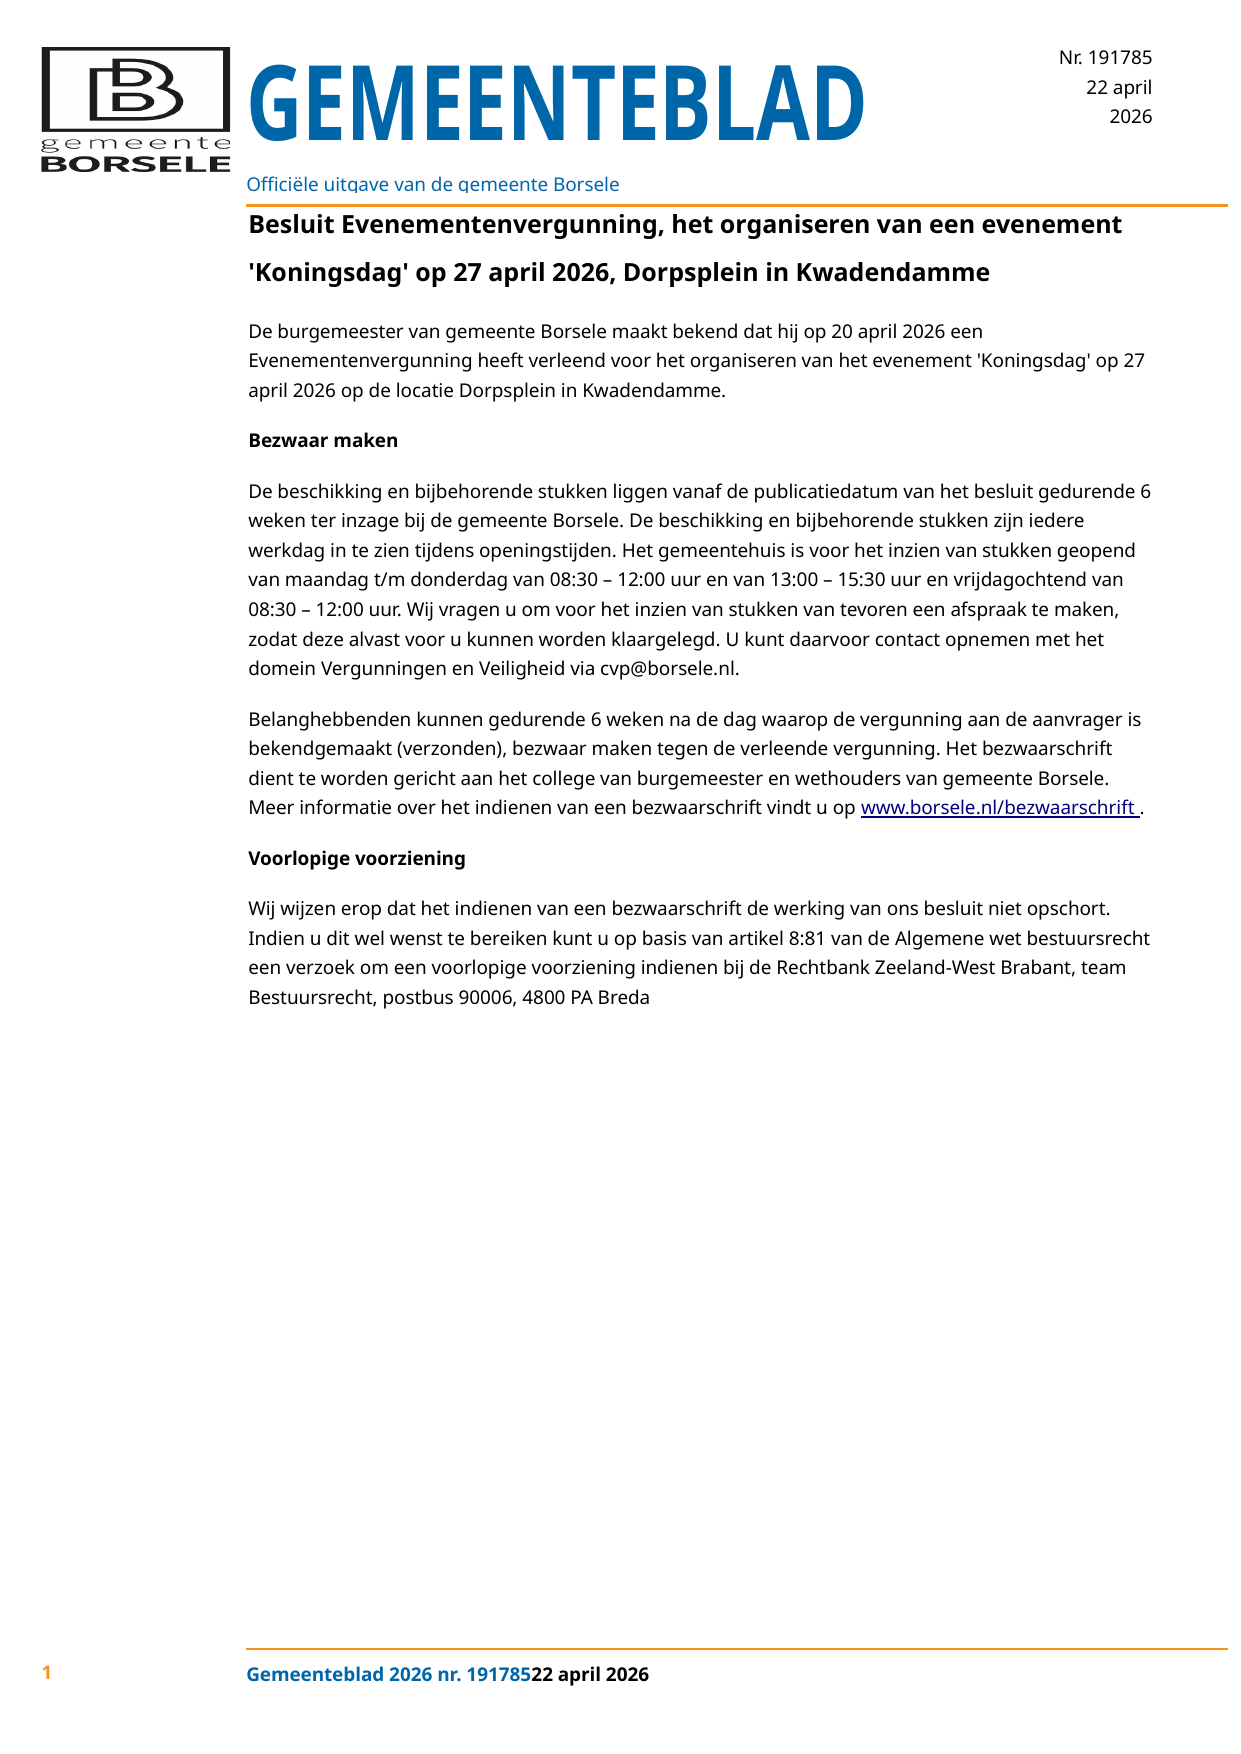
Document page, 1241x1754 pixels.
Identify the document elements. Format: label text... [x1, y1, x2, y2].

text De burgemeester van gemeente Borsele maakt bekend dat hij op 20 april 2026 een Evenementenvergunning heeft verleend voor het organiseren van het evenement 'Koningsdag' op 27 april 2026 op de locatie Dorpsplein in Kwadendamme. [248, 318, 1152, 403]
text Wij wijzen erop dat het indienen van een bezwaarschrift de werking van ons besluit niet opschort. Indien u dit wel wenst te bereiken kunt u op basis van artikel 8:81 van de Algemene wet bestuursrecht een verzoek om een voorlopige voorziening indienen bij de Rechtbank Zeeland-West Brabant, team Bestuursrecht, postbus 90006, 4800 PA Breda [248, 895, 1152, 1010]
text Bezwaar maken [248, 427, 1152, 453]
picture [41, 47, 231, 172]
text Voorlopige voorziening [248, 845, 1152, 871]
text Belanghebbenden kunnen gedurende 6 weken na de dag waarop de vergunning aan de aanvrager is bekendgemaakt (verzonden), bezwaar maken tegen de verleende vergunning. Het bezwaarschrift dient te worden gericht aan het college van burgemeester en wethouders van gemeente Borsele. Meer informatie over het indienen van een bezwaarschrift vindt u op www.borsele.nl/bezwaarschrift . [248, 706, 1152, 820]
text Besluit Evenementenvergunning, het organiseren van een evenement 'Koningsdag' op 27 april 2026, Dorpsplein in Kwadendamme [248, 207, 1152, 288]
text De beschikking en bijbehorende stukken liggen vanaf de publicatiedatum van het besluit gedurende 6 weken ter inzage bij de gemeente Borsele. De beschikking en bijbehorende stukken zijn iedere werkdag in te zien tijdens openingstijden. Het gemeentehuis is voor het inzien van stukken geopend van maandag t/m donderdag van 08:30 – 12:00 uur en van 13:00 – 15:30 uur en vrijdagochtend van 08:30 – 12:00 uur. Wij vragen u om voor het inzien van stukken van tevoren een afspraak te maken, zodat deze alvast voor u kunnen worden klaargelegd. U kunt daarvoor contact opnemen met het domein Vergunningen en Veiligheid via cvp@borsele.nl. [248, 478, 1152, 681]
